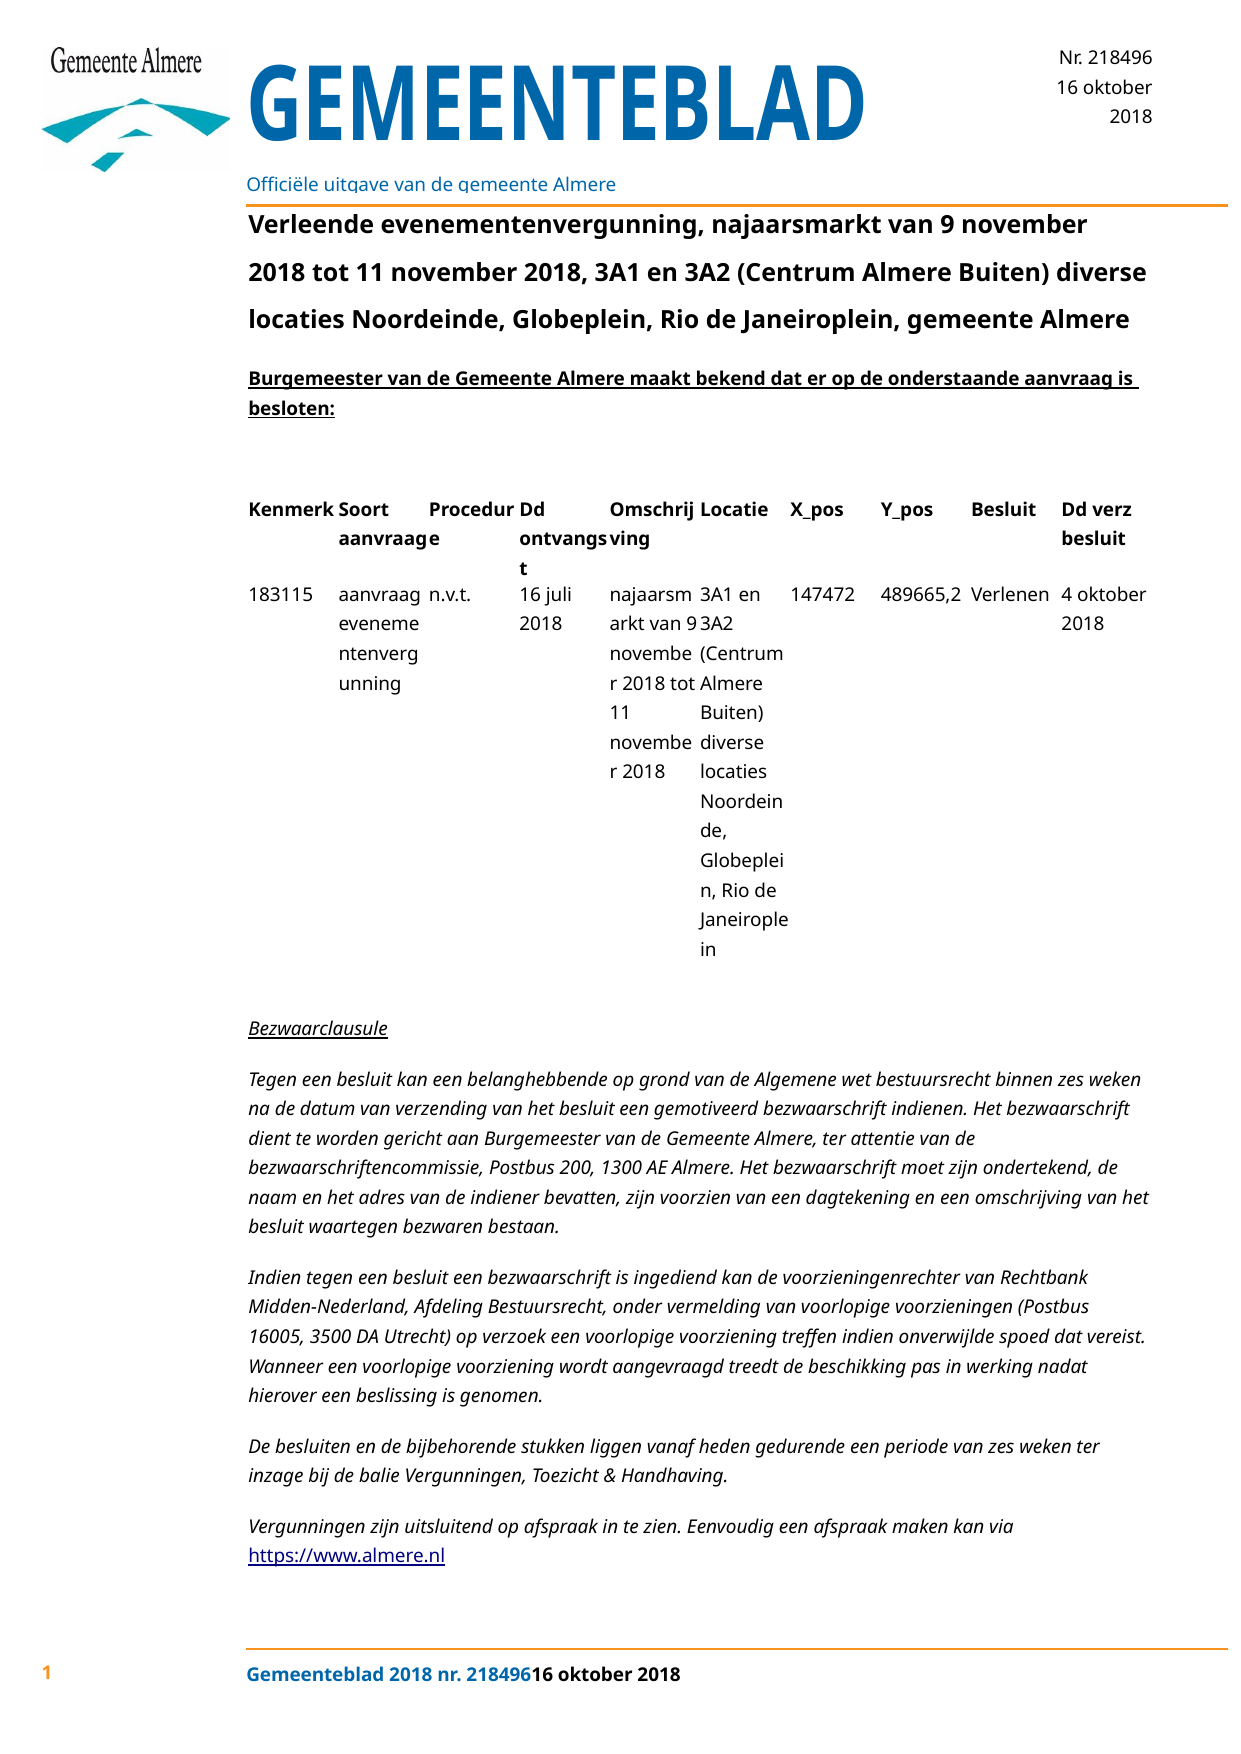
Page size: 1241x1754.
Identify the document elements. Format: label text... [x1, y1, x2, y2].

table_cell 4 oktober 2018 [1061, 581, 1152, 962]
table_cell 147472 [790, 581, 881, 962]
table_header Dd verz besluit [1061, 496, 1152, 581]
text De besluiten en de bijbehorende stukken liggen vanaf heden gedurende een periode van zes weken ter inzage bij de balie Vergunningen, Toezicht & Handhaving. [248, 1433, 1152, 1488]
text Tegen een besluit kan een belanghebbende op grond van de Algemene wet bestuursrecht binnen zes weken na de datum van verzending van het besluit een gemotiveerd bezwaarschrift indienen. Het bezwaarschrift dient te worden gericht aan Burgemeester van de Gemeente Almere, ter attentie van de bezwaarschriftencommissie, Postbus 200, 1300 AE Almere. Het bezwaarschrift moet zijn ondertekend, de naam en het adres van de indiener bevatten, zijn voorzien van een dagtekening en een omschrijving van het besluit waartegen bezwaren bestaan. [248, 1066, 1152, 1239]
text Indien tegen een besluit een bezwaarschrift is ingediend kan de voorzieningenrechter van Rechtbank Midden-Nederland, Afdeling Bestuursrecht, onder vermelding van voorlopige voorzieningen (Postbus 16005, 3500 DA Utrecht) op verzoek een voorlopige voorziening treffen indien onverwijlde spoed dat vereist. Wanneer een voorlopige voorziening wordt aangevraagd treedt de beschikking pas in werking nadat hierover een beslissing is genomen. [248, 1264, 1152, 1408]
text Burgemeester van de Gemeente Almere maakt bekend dat er op de onderstaande aanvraag is besloten: [248, 366, 1152, 421]
table_header Y_pos [881, 496, 971, 581]
table_cell aanvraag evenementenvergunning [338, 581, 429, 962]
table_header Omschrijving [609, 496, 700, 581]
table_cell 3A1 en 3A2 (Centrum Almere Buiten) diverse locaties Noordeinde, Globeplein, Rio de Janeiroplein [700, 581, 790, 962]
table_header Locatie [700, 496, 790, 581]
text Verleende evenementenvergunning, najaarsmarkt van 9 november 2018 tot 11 november 2018, 3A1 en 3A2 (Centrum Almere Buiten) diverse locaties Noordeinde, Globeplein, Rio de Janeiroplein, gemeente Almere [248, 207, 1152, 336]
text Vergunningen zijn uitsluitend op afspraak in te zien. Eenvoudig een afspraak maken kan via https://www.almere.nl [248, 1513, 1152, 1568]
table_header Soort aanvraag [338, 496, 429, 581]
table_cell 183115 [248, 581, 338, 962]
picture [41, 47, 231, 172]
table_header Kenmerk [248, 496, 338, 581]
table_cell 489665,2 [881, 581, 971, 962]
table_header Dd ontvangst [519, 496, 609, 581]
table_header Procedure [429, 496, 519, 581]
table_header Besluit [971, 496, 1061, 581]
table_cell n.v.t. [429, 581, 519, 962]
table_cell 16 juli 2018 [519, 581, 609, 962]
table_cell najaarsmarkt van 9 november 2018 tot 11 november 2018 [609, 581, 700, 962]
table_cell Verlenen [971, 581, 1061, 962]
table_header X_pos [790, 496, 881, 581]
text Bezwaarclausule [248, 1015, 1152, 1041]
